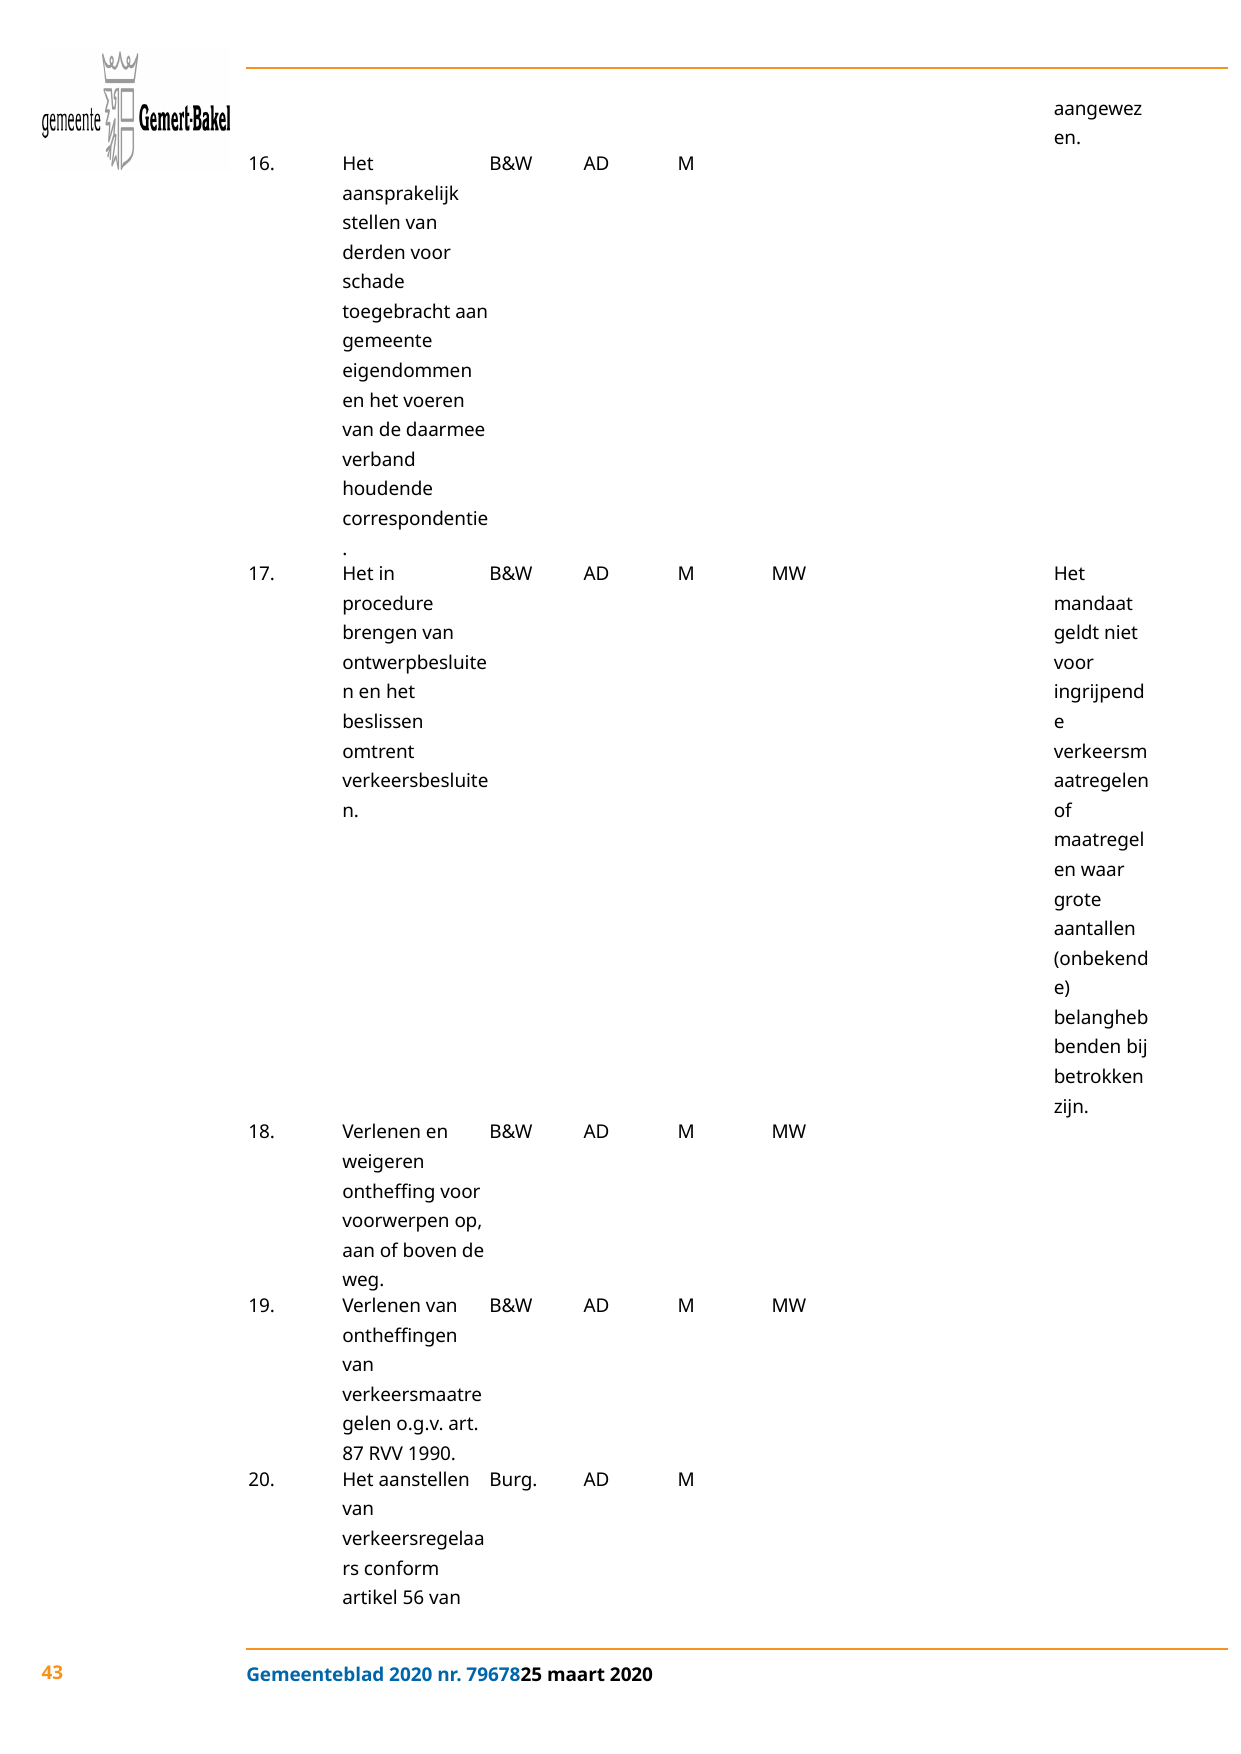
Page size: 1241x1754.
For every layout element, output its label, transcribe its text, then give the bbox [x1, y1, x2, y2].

table_cell [677, 95, 771, 150]
table_cell [865, 95, 959, 150]
picture [41, 47, 231, 172]
table_cell aangewezen. [1054, 95, 1152, 150]
table_cell [489, 95, 583, 150]
table_cell [959, 95, 1053, 150]
table_cell [771, 150, 865, 560]
table_cell [1054, 1119, 1152, 1292]
table_cell AD [583, 560, 677, 1119]
table_cell Verlenen van ontheffingen van verkeersmaatregelen o.g.v. art. 87 RVV 1990. [342, 1292, 489, 1466]
table_cell Het mandaat geldt niet voor ingrijpende verkeersmaatregelen of maatregelen waar grote aantallen (onbekende) belanghebbenden bij betrokken zijn. [1054, 560, 1152, 1119]
table_cell Het aanstellen van verkeersregelaars conform artikel 56 van [342, 1466, 489, 1610]
table_cell [865, 560, 959, 1119]
table_cell [959, 150, 1053, 560]
table_cell MW [771, 1119, 865, 1292]
table_cell M [677, 150, 771, 560]
table_cell [1054, 1466, 1152, 1610]
table_cell MW [771, 1292, 865, 1466]
table_cell B&W [489, 1119, 583, 1292]
table_cell [1054, 1292, 1152, 1466]
table_cell 16. [248, 150, 342, 560]
table_cell [248, 95, 342, 150]
table_cell Het in procedure brengen van ontwerpbesluiten en het beslissen omtrent verkeersbesluiten. [342, 560, 489, 1119]
table_cell [865, 1292, 959, 1466]
table_cell Burg. [489, 1466, 583, 1610]
table_cell M [677, 1466, 771, 1610]
table_cell AD [583, 150, 677, 560]
table_cell [1054, 150, 1152, 560]
table_cell AD [583, 1119, 677, 1292]
table_cell [959, 1119, 1053, 1292]
table_cell M [677, 560, 771, 1119]
table_cell Verlenen en weigeren ontheffing voor voorwerpen op, aan of boven de weg. [342, 1119, 489, 1292]
table_cell Het aansprakelijk stellen van derden voor schade toegebracht aan gemeente eigendommen en het voeren van de daarmee verband houdende correspondentie. [342, 150, 489, 560]
table_cell [959, 1292, 1053, 1466]
table_cell [865, 150, 959, 560]
table_cell B&W [489, 150, 583, 560]
table_cell B&W [489, 1292, 583, 1466]
table_cell AD [583, 1292, 677, 1466]
table_cell [959, 1466, 1053, 1610]
table_cell MW [771, 560, 865, 1119]
table_cell AD [583, 1466, 677, 1610]
table_cell 19. [248, 1292, 342, 1466]
table_cell B&W [489, 560, 583, 1119]
table_cell [959, 560, 1053, 1119]
table_cell M [677, 1292, 771, 1466]
table_cell [583, 95, 677, 150]
table_cell 18. [248, 1119, 342, 1292]
table_cell M [677, 1119, 771, 1292]
table_cell [771, 1466, 865, 1610]
table_cell 20. [248, 1466, 342, 1610]
table_cell 17. [248, 560, 342, 1119]
table_cell [342, 95, 489, 150]
table_cell [865, 1119, 959, 1292]
table_cell [865, 1466, 959, 1610]
table_cell [771, 95, 865, 150]
